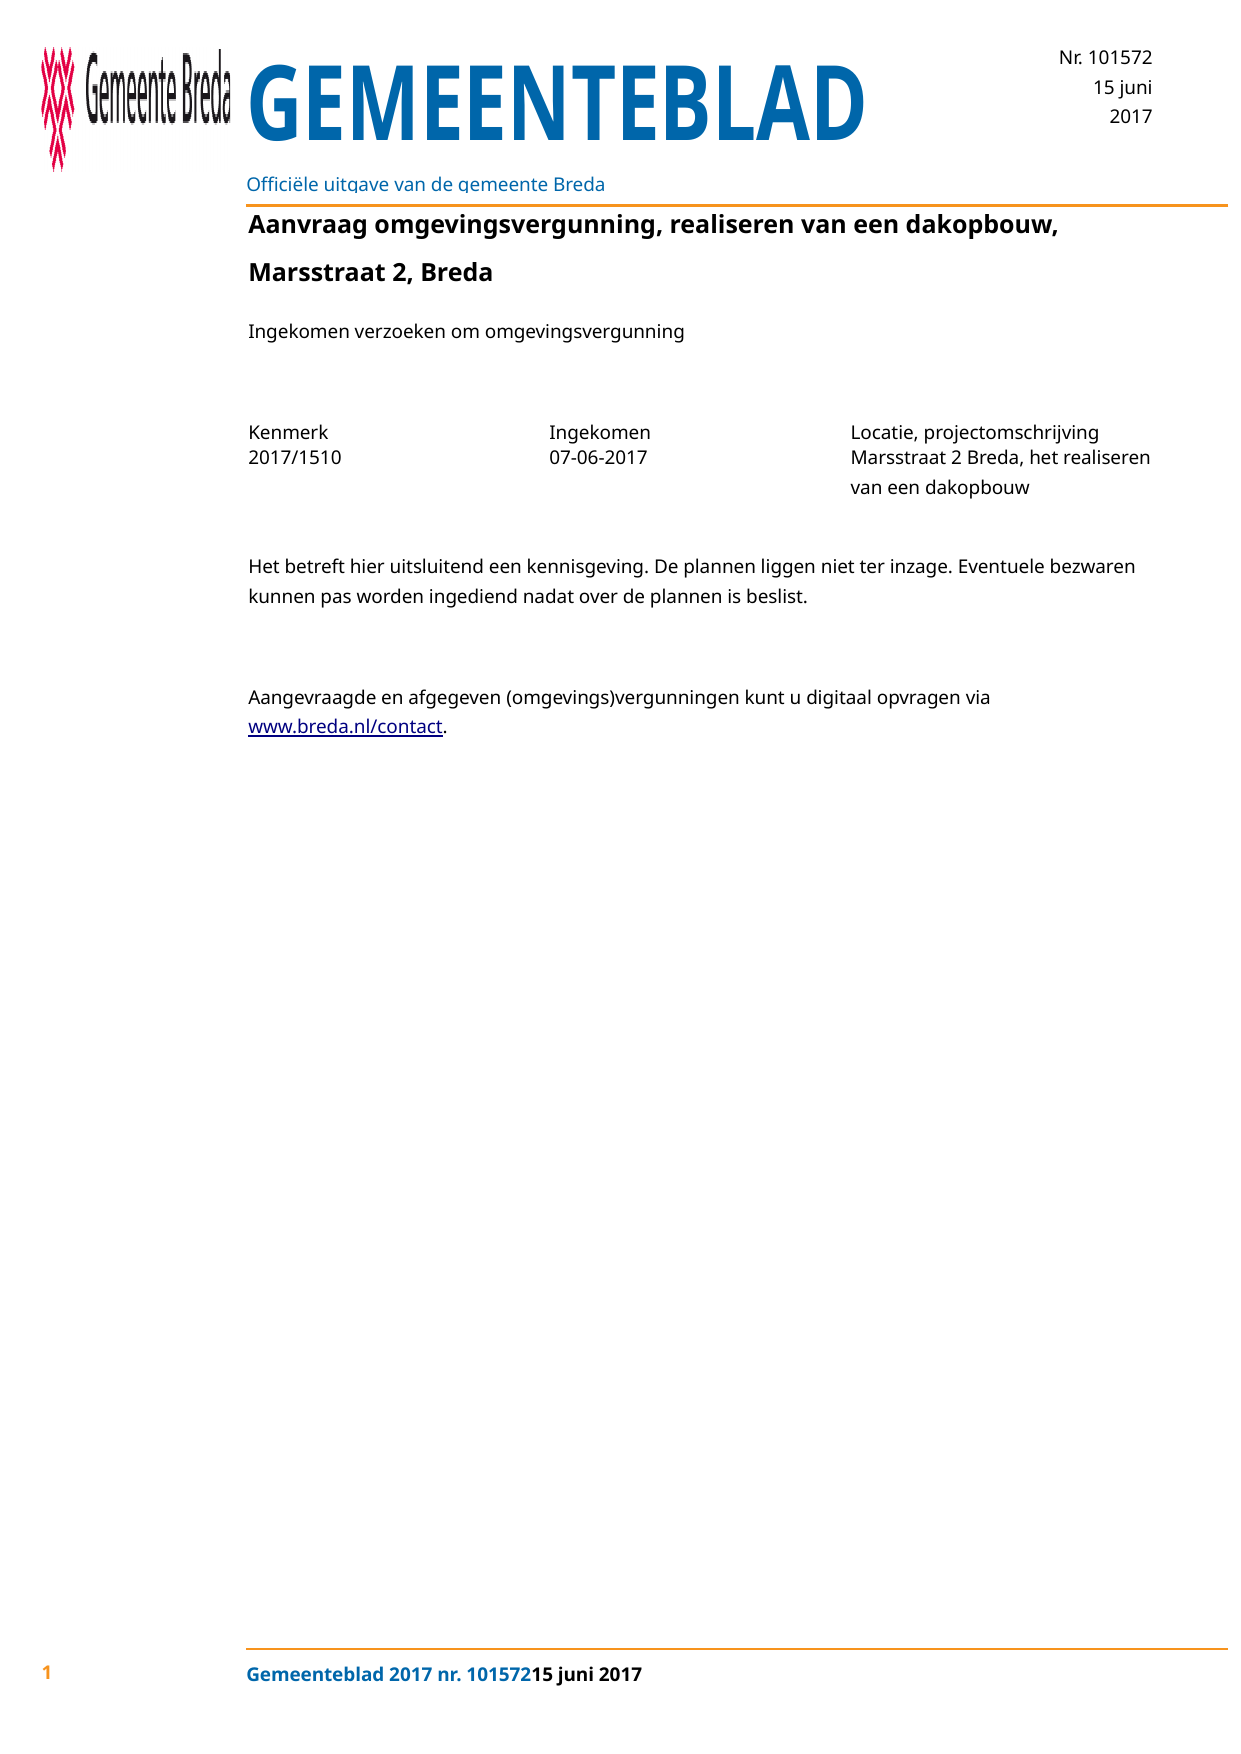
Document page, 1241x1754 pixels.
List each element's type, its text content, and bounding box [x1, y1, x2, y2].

table_header Locatie, projectomschrijving [850, 419, 1152, 444]
text Aanvraag omgevingsvergunning, realiseren van een dakopbouw, Marsstraat 2, Breda [248, 207, 1152, 288]
text Aangevraagde en afgegeven (omgevings)vergunningen kunt u digitaal opvragen via www.breda.nl/contact. [248, 684, 1152, 739]
table_cell Marsstraat 2 Breda, het realiseren van een dakopbouw [850, 445, 1152, 500]
table_header Kenmerk [248, 419, 549, 444]
text Het betreft hier uitsluitend een kennisgeving. De plannen liggen niet ter inzage. Eventuele bezwaren kunnen pas worden ingediend nadat over de plannen is beslist. [248, 553, 1152, 609]
table_cell 2017/1510 [248, 445, 549, 500]
text Ingekomen verzoeken om omgevingsvergunning [248, 318, 1152, 344]
table_cell 07-06-2017 [549, 445, 850, 500]
table_header Ingekomen [549, 419, 850, 444]
picture [41, 47, 231, 172]
